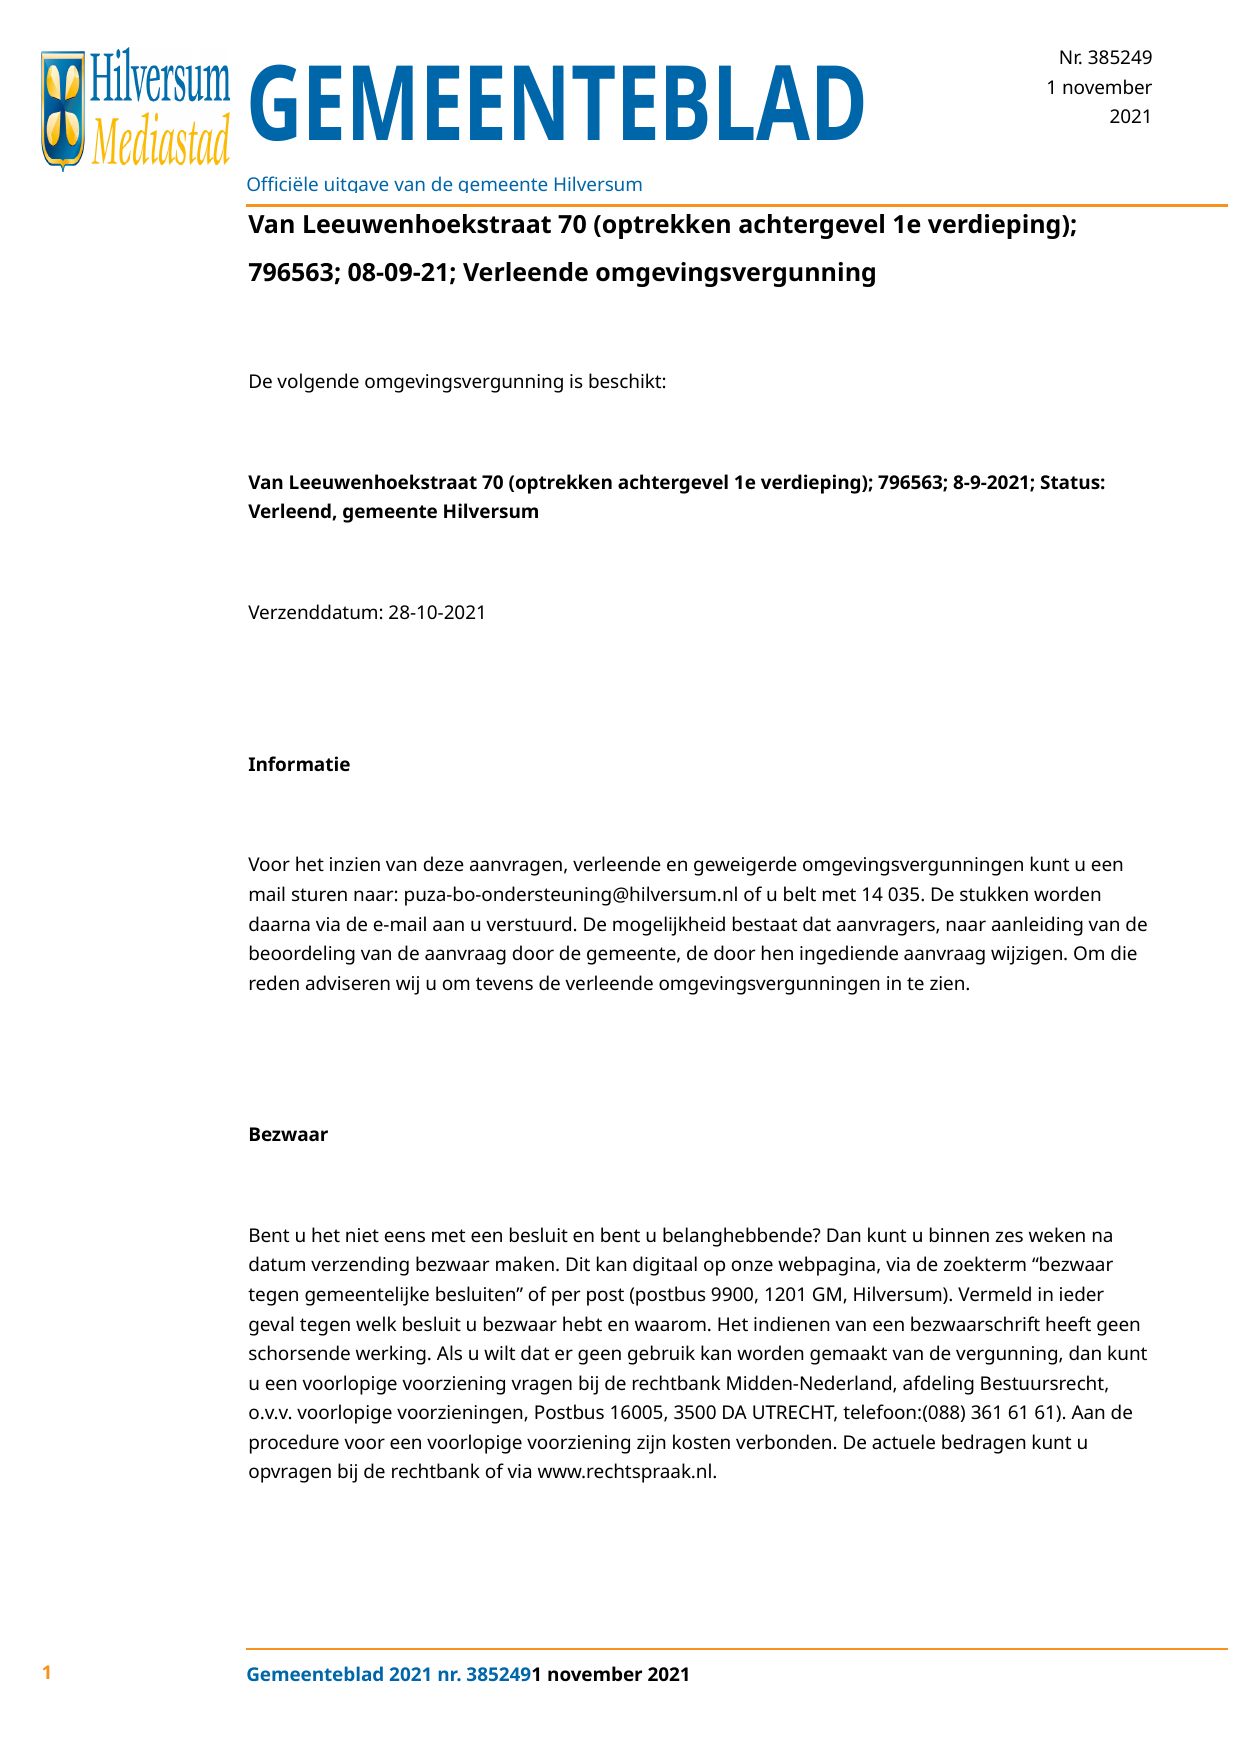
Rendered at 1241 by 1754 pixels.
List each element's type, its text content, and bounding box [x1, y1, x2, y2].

text Informatie [248, 751, 1152, 777]
text Van Leeuwenhoekstraat 70 (optrekken achtergevel 1e verdieping); 796563; 08-09-21; Verleende omgevingsvergunning [248, 207, 1152, 288]
text Bent u het niet eens met een besluit en bent u belanghebbende? Dan kunt u binnen zes weken na datum verzending bezwaar maken. Dit kan digitaal op onze webpagina, via de zoekterm “bezwaar tegen gemeentelijke besluiten” of per post (postbus 9900, 1201 GM, Hilversum). Vermeld in ieder geval tegen welk besluit u bezwaar hebt en waarom. Het indienen van een bezwaarschrift heeft geen schorsende werking. Als u wilt dat er geen gebruik kan worden gemaakt van de vergunning, dan kunt u een voorlopige voorziening vragen bij de rechtbank Midden-Nederland, afdeling Bestuursrecht, o.v.v. voorlopige voorzieningen, Postbus 16005, 3500 DA UTRECHT, telefoon:(088) 361 61 61). Aan de procedure voor een voorlopige voorziening zijn kosten verbonden. De actuele bedragen kunt u opvragen bij de rechtbank of via www.rechtspraak.nl. [248, 1222, 1152, 1484]
text Bezwaar [248, 1121, 1152, 1147]
text Verzenddatum: 28-10-2021 [248, 599, 1152, 625]
text De volgende omgevingsvergunning is beschikt: [248, 368, 1152, 394]
text Van Leeuwenhoekstraat 70 (optrekken achtergevel 1e verdieping); 796563; 8-9-2021; Status: Verleend, gemeente Hilversum [248, 469, 1152, 524]
text Voor het inzien van deze aanvragen, verleende en geweigerde omgevingsvergunningen kunt u een mail sturen naar: puza-bo-ondersteuning@hilversum.nl of u belt met 14 035. De stukken worden daarna via de e-mail aan u verstuurd. De mogelijkheid bestaat dat aanvragers, naar aanleiding van de beoordeling van de aanvraag door de gemeente, de door hen ingediende aanvraag wijzigen. Om die reden adviseren wij u om tevens de verleende omgevingsvergunningen in te zien. [248, 852, 1152, 996]
picture [41, 47, 231, 172]
